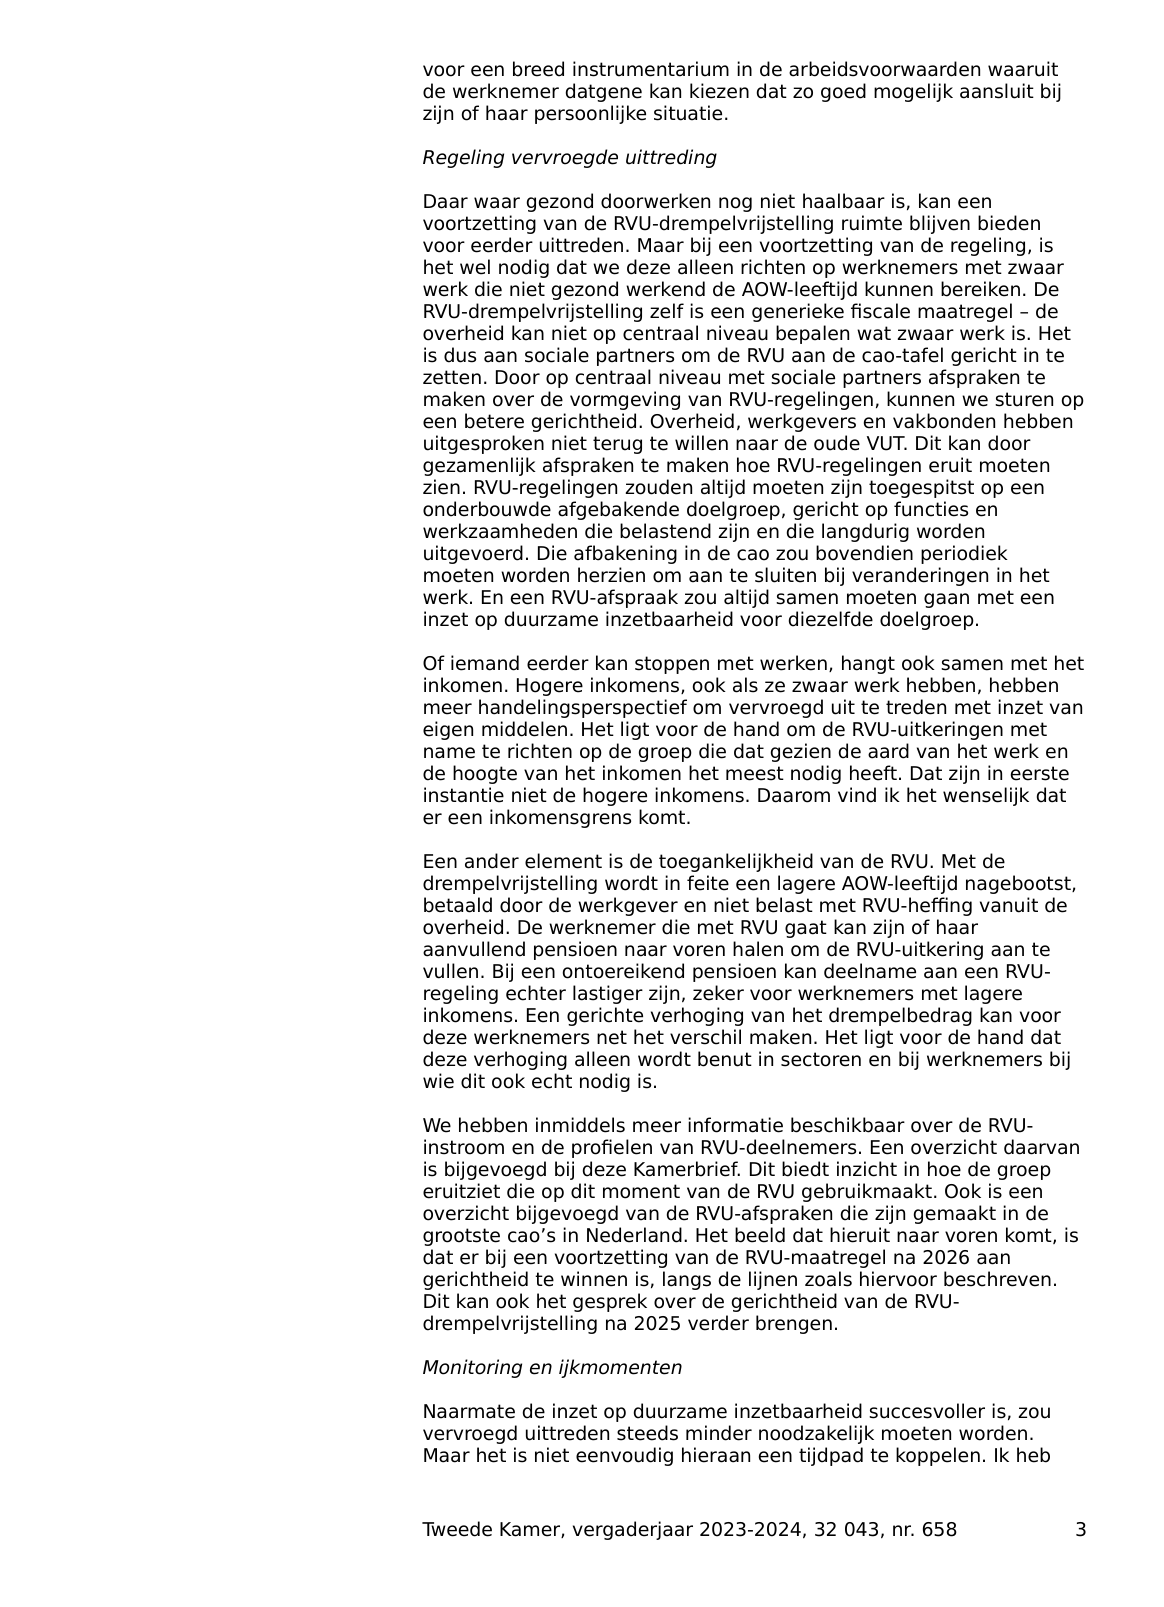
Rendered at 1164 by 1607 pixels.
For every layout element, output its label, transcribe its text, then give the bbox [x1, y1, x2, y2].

text We hebben inmiddels meer informatie beschikbaar over de RVU-instroom en de profielen van RVU-deelnemers. Een overzicht daarvan is bijgevoegd bij deze Kamerbrief. Dit biedt inzicht in hoe de groep eruitziet die op dit moment van de RVU gebruikmaakt. Ook is een overzicht bijgevoegd van de RVU-afspraken die zijn gemaakt in de grootste cao’s in Nederland. Het beeld dat hieruit naar voren komt, is dat er bij een voortzetting van de RVU-maatregel na 2026 aan gerichtheid te winnen is, langs de lijnen zoals hiervoor beschreven. Dit kan ook het gesprek over de gerichtheid van de RVU-drempelvrijstelling na 2025 verder brengen. [422, 1115, 1087, 1335]
text Naarmate de inzet op duurzame inzetbaarheid succesvoller is, zou vervroegd uittreden steeds minder noodzakelijk moeten worden. Maar het is niet eenvoudig hieraan een tijdpad te koppelen. Ik heb [422, 1401, 1087, 1467]
text Daar waar gezond doorwerken nog niet haalbaar is, kan een voortzetting van de RVU-drempelvrijstelling ruimte blijven bieden voor eerder uittreden. Maar bij een voortzetting van de regeling, is het wel nodig dat we deze alleen richten op werknemers met zwaar werk die niet gezond werkend de AOW-leeftijd kunnen bereiken. De RVU-drempelvrijstelling zelf is een generieke fiscale maatregel – de overheid kan niet op centraal niveau bepalen wat zwaar werk is. Het is dus aan sociale partners om de RVU aan de cao-tafel gericht in te zetten. Door op centraal niveau met sociale partners afspraken te maken over de vormgeving van RVU-regelingen, kunnen we sturen op een betere gerichtheid. Overheid, werkgevers en vakbonden hebben uitgesproken niet terug te willen naar de oude VUT. Dit kan door gezamenlijk afspraken te maken hoe RVU-regelingen eruit moeten zien. RVU-regelingen zouden altijd moeten zijn toegespitst op een onderbouwde afgebakende doelgroep, gericht op functies en werkzaamheden die belastend zijn en die langdurig worden uitgevoerd. Die afbakening in de cao zou bovendien periodiek moeten worden herzien om aan te sluiten bij veranderingen in het werk. En een RVU-afspraak zou altijd samen moeten gaan met een inzet op duurzame inzetbaarheid voor diezelfde doelgroep. [422, 191, 1087, 631]
subtitle Monitoring en ijkmomenten [422, 1357, 1087, 1379]
subtitle Regeling vervroegde uittreding [422, 147, 1087, 169]
text voor een breed instrumentarium in de arbeidsvoorwaarden waaruit de werknemer datgene kan kiezen dat zo goed mogelijk aansluit bij zijn of haar persoonlijke situatie. [422, 59, 1087, 125]
text Een ander element is de toegankelijkheid van de RVU. Met de drempelvrijstelling wordt in feite een lagere AOW-leeftijd nagebootst, betaald door de werkgever en niet belast met RVU-heffing vanuit de overheid. De werknemer die met RVU gaat kan zijn of haar aanvullend pensioen naar voren halen om de RVU-uitkering aan te vullen. Bij een ontoereikend pensioen kan deelname aan een RVU-regeling echter lastiger zijn, zeker voor werknemers met lagere inkomens. Een gerichte verhoging van het drempelbedrag kan voor deze werknemers net het verschil maken. Het ligt voor de hand dat deze verhoging alleen wordt benut in sectoren en bij werknemers bij wie dit ook echt nodig is. [422, 851, 1087, 1093]
text Of iemand eerder kan stoppen met werken, hangt ook samen met het inkomen. Hogere inkomens, ook als ze zwaar werk hebben, hebben meer handelingsperspectief om vervroegd uit te treden met inzet van eigen middelen. Het ligt voor de hand om de RVU-uitkeringen met name te richten op de groep die dat gezien de aard van het werk en de hoogte van het inkomen het meest nodig heeft. Dat zijn in eerste instantie niet de hogere inkomens. Daarom vind ik het wenselijk dat er een inkomensgrens komt. [422, 653, 1087, 829]
